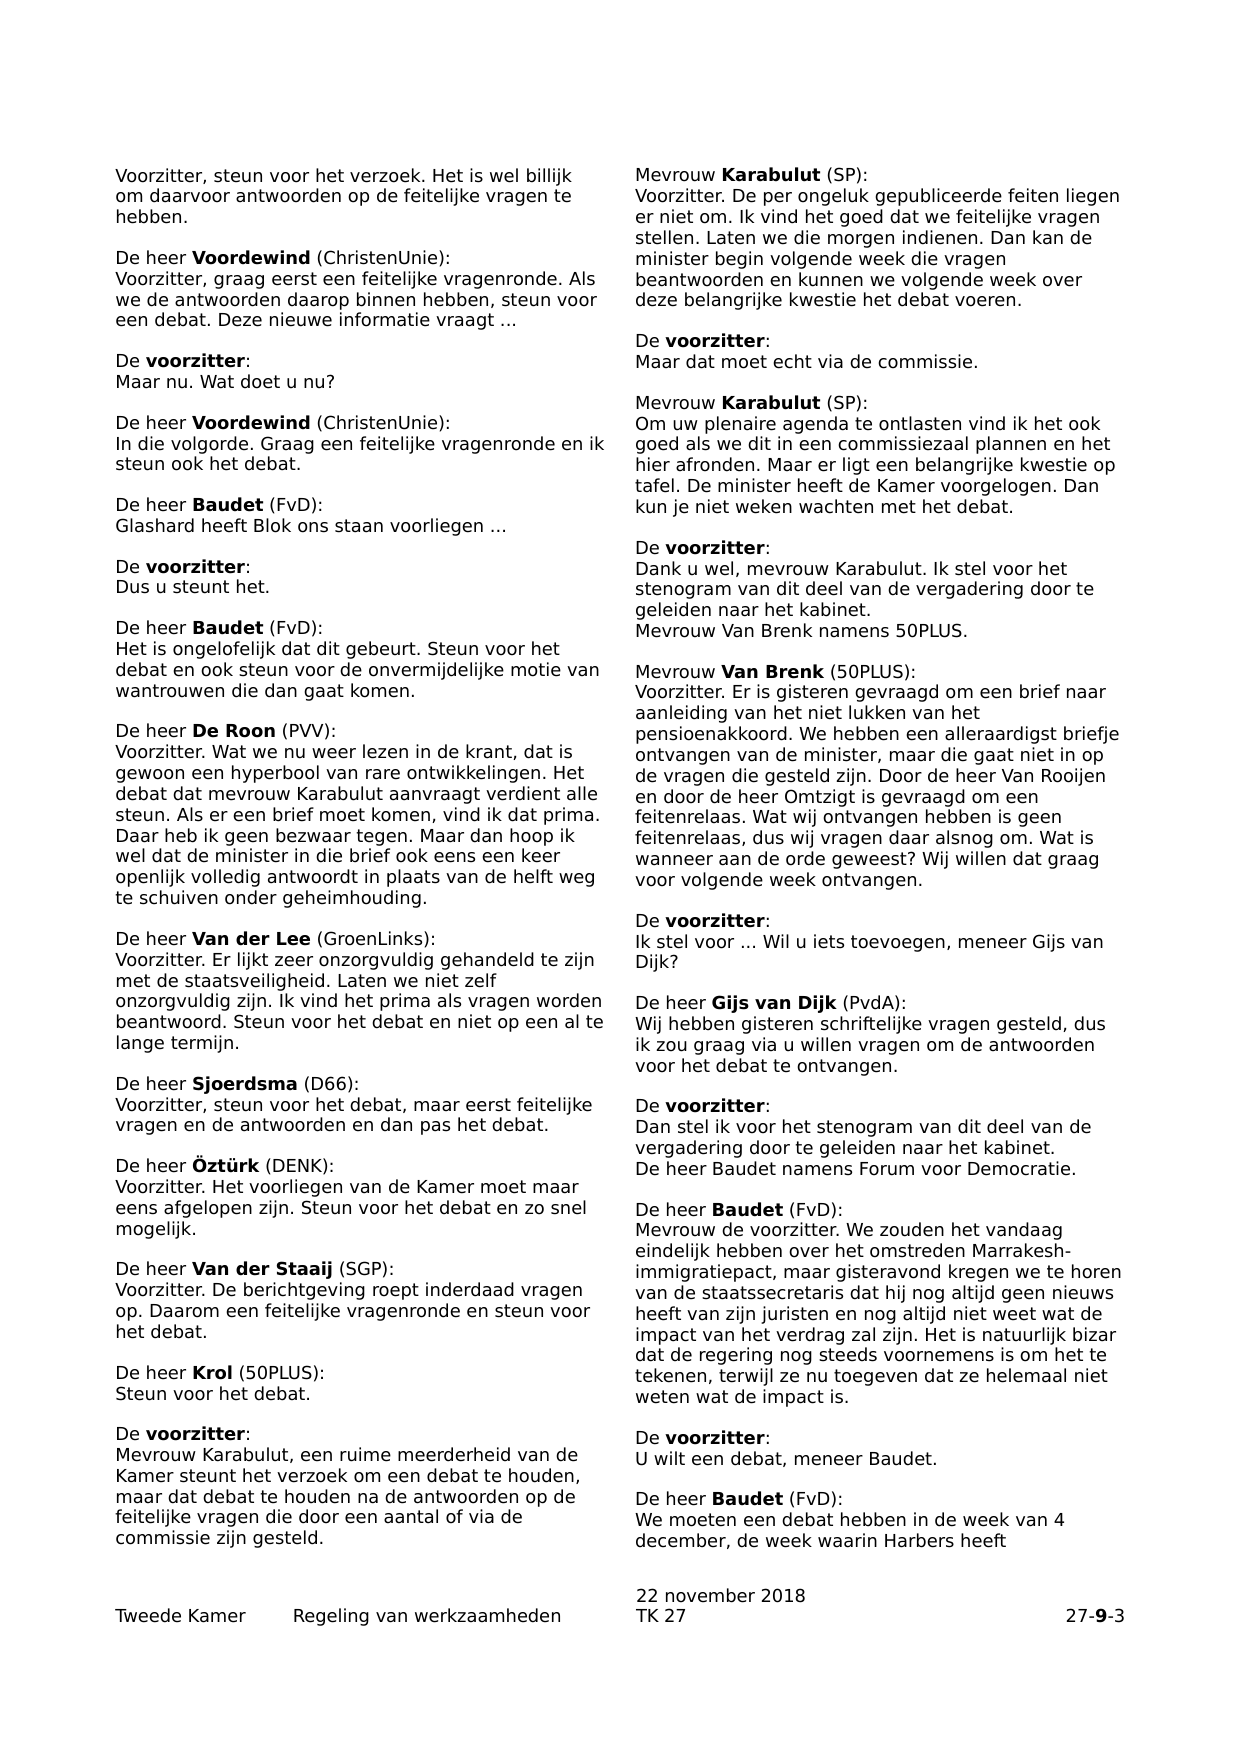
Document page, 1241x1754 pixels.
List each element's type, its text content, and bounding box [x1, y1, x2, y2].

text De heer Baudet (FvD): [635, 1489, 1125, 1510]
text Voorzitter, steun voor het verzoek. Het is wel billijk om daarvoor antwoorden op de feitelijke vragen te hebben. [115, 165, 605, 228]
text In die volgorde. Graag een feitelijke vragenronde en ik steun ook het debat. [115, 433, 605, 475]
text De voorzitter: [115, 1424, 605, 1445]
text Maar nu. Wat doet u nu? [115, 372, 605, 393]
text Voorzitter, graag eerst een feitelijke vragenronde. Als we de antwoorden daarop binnen hebben, steun voor een debat. Deze nieuwe informatie vraagt ... [115, 268, 605, 331]
text De voorzitter: [635, 537, 1125, 558]
text De voorzitter: [635, 1428, 1125, 1448]
text De heer Baudet (FvD): [115, 495, 605, 516]
text De heer Gijs van Dijk (PvdA): [635, 993, 1125, 1014]
text Glashard heeft Blok ons staan voorliegen ... [115, 516, 605, 537]
text Mevrouw Karabulut (SP): [635, 393, 1125, 413]
text Maar dat moet echt via de commissie. [635, 352, 1125, 373]
text Dank u wel, mevrouw Karabulut. Ik stel voor het stenogram van dit deel van de vergadering door te geleiden naar het kabinet. [635, 558, 1125, 621]
text Steun voor het debat. [115, 1383, 605, 1404]
text Om uw plenaire agenda te ontlasten vind ik het ook goed als we dit in een commissiezaal plannen en het hier afronden. Maar er ligt een belangrijke kwestie op tafel. De minister heeft de Kamer voorgelogen. Dan kun je niet weken wachten met het debat. [635, 413, 1125, 517]
text Het is ongelofelijk dat dit gebeurt. Steun voor het debat en ook steun voor de onvermijdelijke motie van wantrouwen die dan gaat komen. [115, 639, 605, 701]
text De heer Baudet namens Forum voor Democratie. [635, 1159, 1125, 1179]
text Dan stel ik voor het stenogram van dit deel van de vergadering door te geleiden naar het kabinet. [635, 1117, 1125, 1159]
text De voorzitter: [115, 557, 605, 577]
text De heer Van der Lee (GroenLinks): [115, 929, 605, 949]
text De heer Sjoerdsma (D66): [115, 1074, 605, 1094]
text U wilt een debat, meneer Baudet. [635, 1448, 1125, 1469]
text De heer Van der Staaij (SGP): [115, 1259, 605, 1280]
text Mevrouw Van Brenk namens 50PLUS. [635, 621, 1125, 642]
text We moeten een debat hebben in de week van 4 december, de week waarin Harbers heeft [635, 1510, 1125, 1552]
text De voorzitter: [635, 1096, 1125, 1117]
text Mevrouw Karabulut (SP): [635, 165, 1125, 186]
text De heer Voordewind (ChristenUnie): [115, 413, 605, 433]
text Mevrouw Van Brenk (50PLUS): [635, 662, 1125, 682]
text De heer Baudet (FvD): [115, 618, 605, 639]
text De heer Baudet (FvD): [635, 1199, 1125, 1220]
text Voorzitter. De per ongeluk gepubliceerde feiten liegen er niet om. Ik vind het goed dat we feitelijke vragen stellen. Laten we die morgen indienen. Dan kan de minister begin volgende week die vragen beantwoorden en kunnen we volgende week over deze belangrijke kwestie het debat voeren. [635, 186, 1125, 311]
text De heer Krol (50PLUS): [115, 1362, 605, 1383]
text Voorzitter. Het voorliegen van de Kamer moet maar eens afgelopen zijn. Steun voor het debat en zo snel mogelijk. [115, 1177, 605, 1239]
text Wij hebben gisteren schriftelijke vragen gesteld, dus ik zou graag via u willen vragen om de antwoorden voor het debat te ontvangen. [635, 1014, 1125, 1076]
text De voorzitter: [635, 331, 1125, 352]
text Ik stel voor ... Wil u iets toevoegen, meneer Gijs van Dijk? [635, 931, 1125, 973]
text Voorzitter, steun voor het debat, maar eerst feitelijke vragen en de antwoorden en dan pas het debat. [115, 1094, 605, 1136]
text Dus u steunt het. [115, 577, 605, 598]
text De voorzitter: [115, 351, 605, 372]
text De heer De Roon (PVV): [115, 721, 605, 742]
text De heer Voordewind (ChristenUnie): [115, 248, 605, 268]
text Mevrouw Karabulut, een ruime meerderheid van de Kamer steunt het verzoek om een debat te houden, maar dat debat te houden na de antwoorden op de feitelijke vragen die door een aantal of via de commissie zijn gesteld. [115, 1445, 605, 1549]
text Mevrouw de voorzitter. We zouden het vandaag eindelijk hebben over het omstreden Marrakesh-immigratiepact, maar gisteravond kregen we te horen van de staatssecretaris dat hij nog altijd geen nieuws heeft van zijn juristen en nog altijd niet weet wat de impact van het verdrag zal zijn. Het is natuurlijk bizar dat de regering nog steeds voornemens is om het te tekenen, terwijl ze nu toegeven dat ze helemaal niet weten wat de impact is. [635, 1220, 1125, 1408]
text Voorzitter. Er is gisteren gevraagd om een brief naar aanleiding van het niet lukken van het pensioenakkoord. We hebben een alleraardigst briefje ontvangen van de minister, maar die gaat niet in op de vragen die gesteld zijn. Door de heer Van Rooijen en door de heer Omtzigt is gevraagd om een feitenrelaas. Wat wij ontvangen hebben is geen feitenrelaas, dus wij vragen daar alsnog om. Wat is wanneer aan de orde geweest? Wij willen dat graag voor volgende week ontvangen. [635, 682, 1125, 891]
text De voorzitter: [635, 911, 1125, 931]
text Voorzitter. De berichtgeving roept inderdaad vragen op. Daarom een feitelijke vragenronde en steun voor het debat. [115, 1280, 605, 1342]
text De heer Öztürk (DENK): [115, 1156, 605, 1177]
text Voorzitter. Er lijkt zeer onzorgvuldig gehandeld te zijn met de staatsveiligheid. Laten we niet zelf onzorgvuldig zijn. Ik vind het prima als vragen worden beantwoord. Steun voor het debat en niet op een al te lange termijn. [115, 949, 605, 1054]
text Voorzitter. Wat we nu weer lezen in de krant, dat is gewoon een hyperbool van rare ontwikkelingen. Het debat dat mevrouw Karabulut aanvraagt verdient alle steun. Als er een brief moet komen, vind ik dat prima. Daar heb ik geen bezwaar tegen. Maar dan hoop ik wel dat de minister in die brief ook eens een keer openlijk volledig antwoordt in plaats van de helft weg te schuiven onder geheimhouding. [115, 742, 605, 909]
